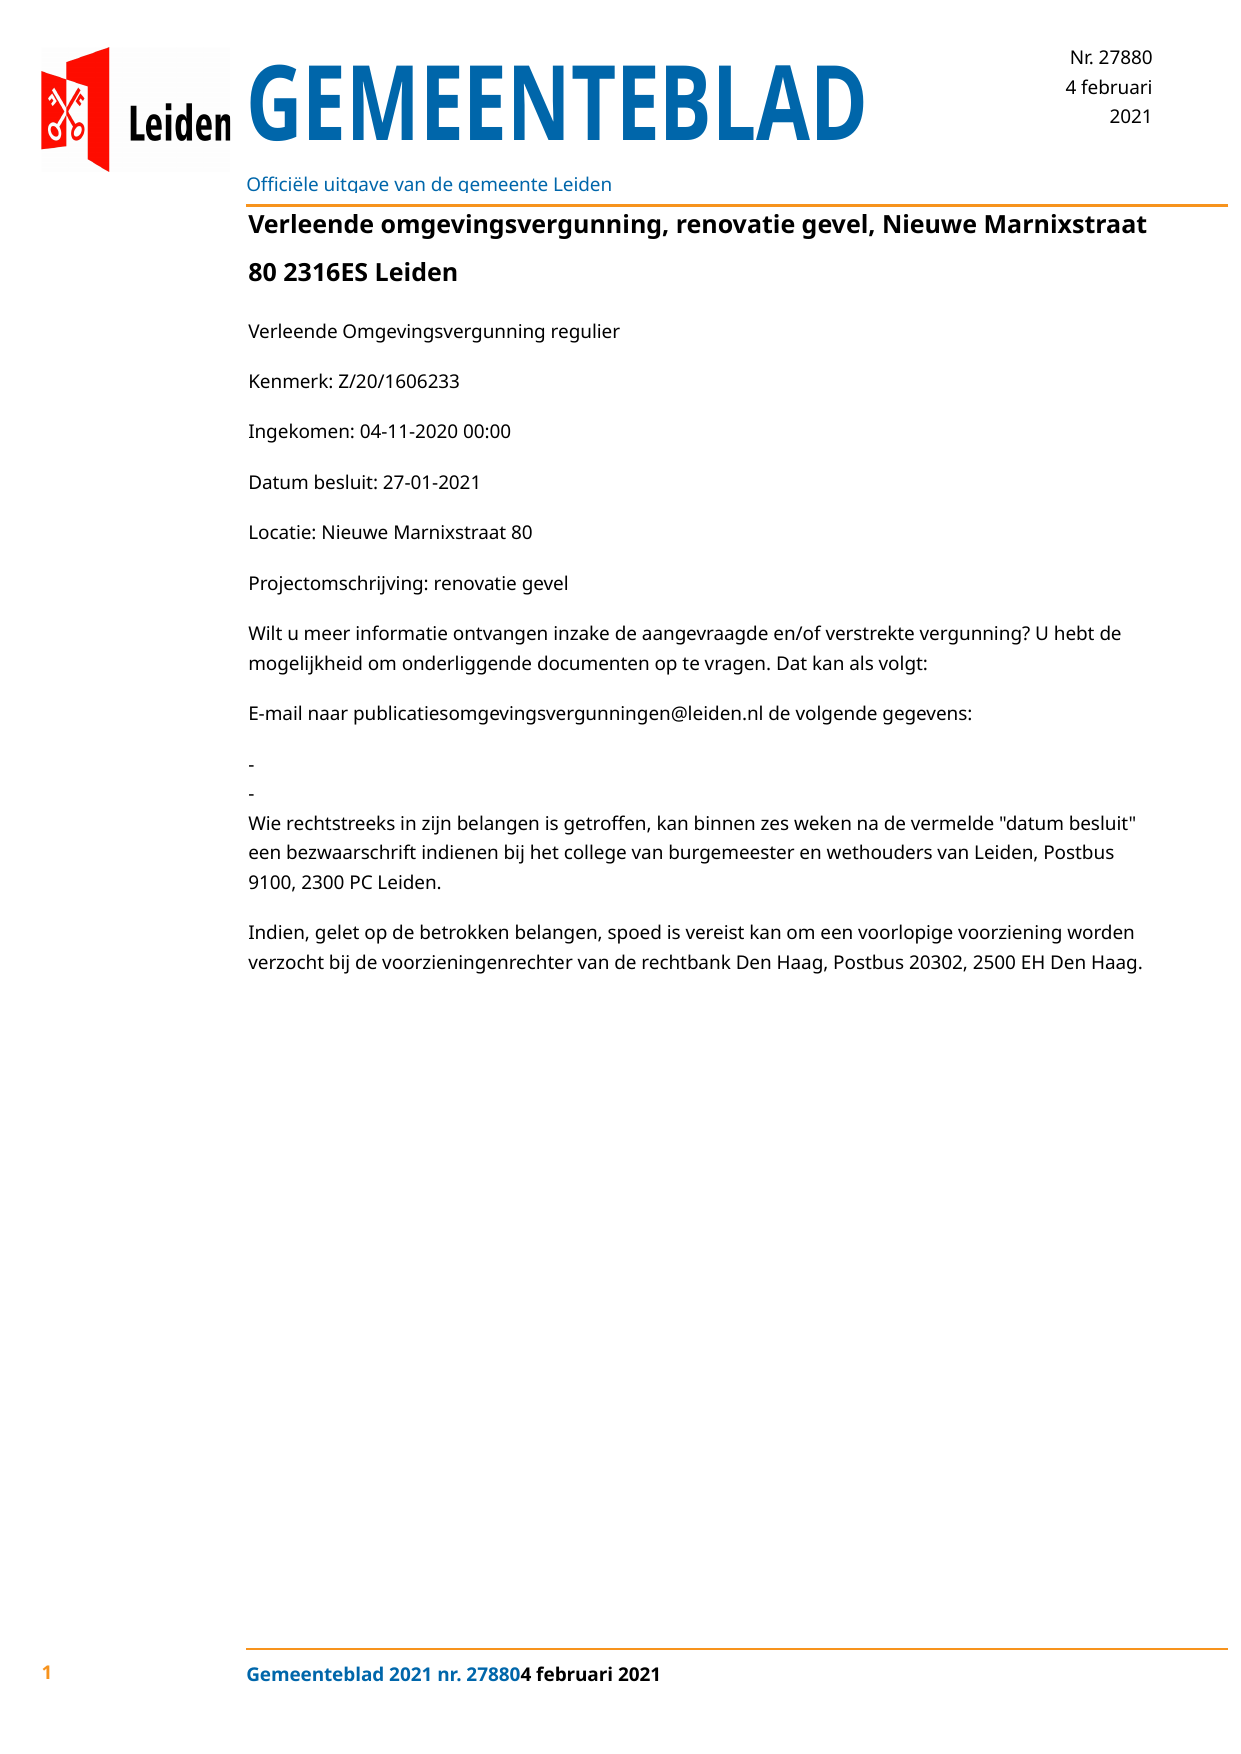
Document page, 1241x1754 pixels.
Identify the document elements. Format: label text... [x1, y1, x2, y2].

text Datum besluit: 27-01-2021 [248, 469, 1152, 495]
text Ingekomen: 04-11-2020 00:00 [248, 419, 1152, 444]
text Indien, gelet op de betrokken belangen, spoed is vereist kan om een voorlopige voorziening worden verzocht bij de voorzieningenrechter van de rechtbank Den Haag, Postbus 20302, 2500 EH Den Haag. [248, 919, 1152, 975]
text Wie rechtstreeks in zijn belangen is getroffen, kan binnen zes weken na de vermelde "datum besluit" een bezwaarschrift indienen bij het college van burgemeester en wethouders van Leiden, Postbus 9100, 2300 PC Leiden. [248, 810, 1152, 895]
text Wilt u meer informatie ontvangen inzake de aangevraagde en/of verstrekte vergunning? U hebt de mogelijkheid om onderliggende documenten op te vragen. Dat kan als volgt: [248, 620, 1152, 676]
text Locatie: Nieuwe Marnixstraat 80 [248, 519, 1152, 545]
text Kenmerk: Z/20/1606233 [248, 368, 1152, 394]
text Verleende omgevingsvergunning, renovatie gevel, Nieuwe Marnixstraat 80 2316ES Leiden [248, 207, 1152, 288]
text E-mail naar publicatiesomgevingsvergunningen@leiden.nl de volgende gegevens: [248, 700, 1152, 726]
picture [41, 47, 231, 172]
text Verleende Omgevingsvergunning regulier [248, 318, 1152, 344]
text Projectomschrijving: renovatie gevel [248, 570, 1152, 596]
